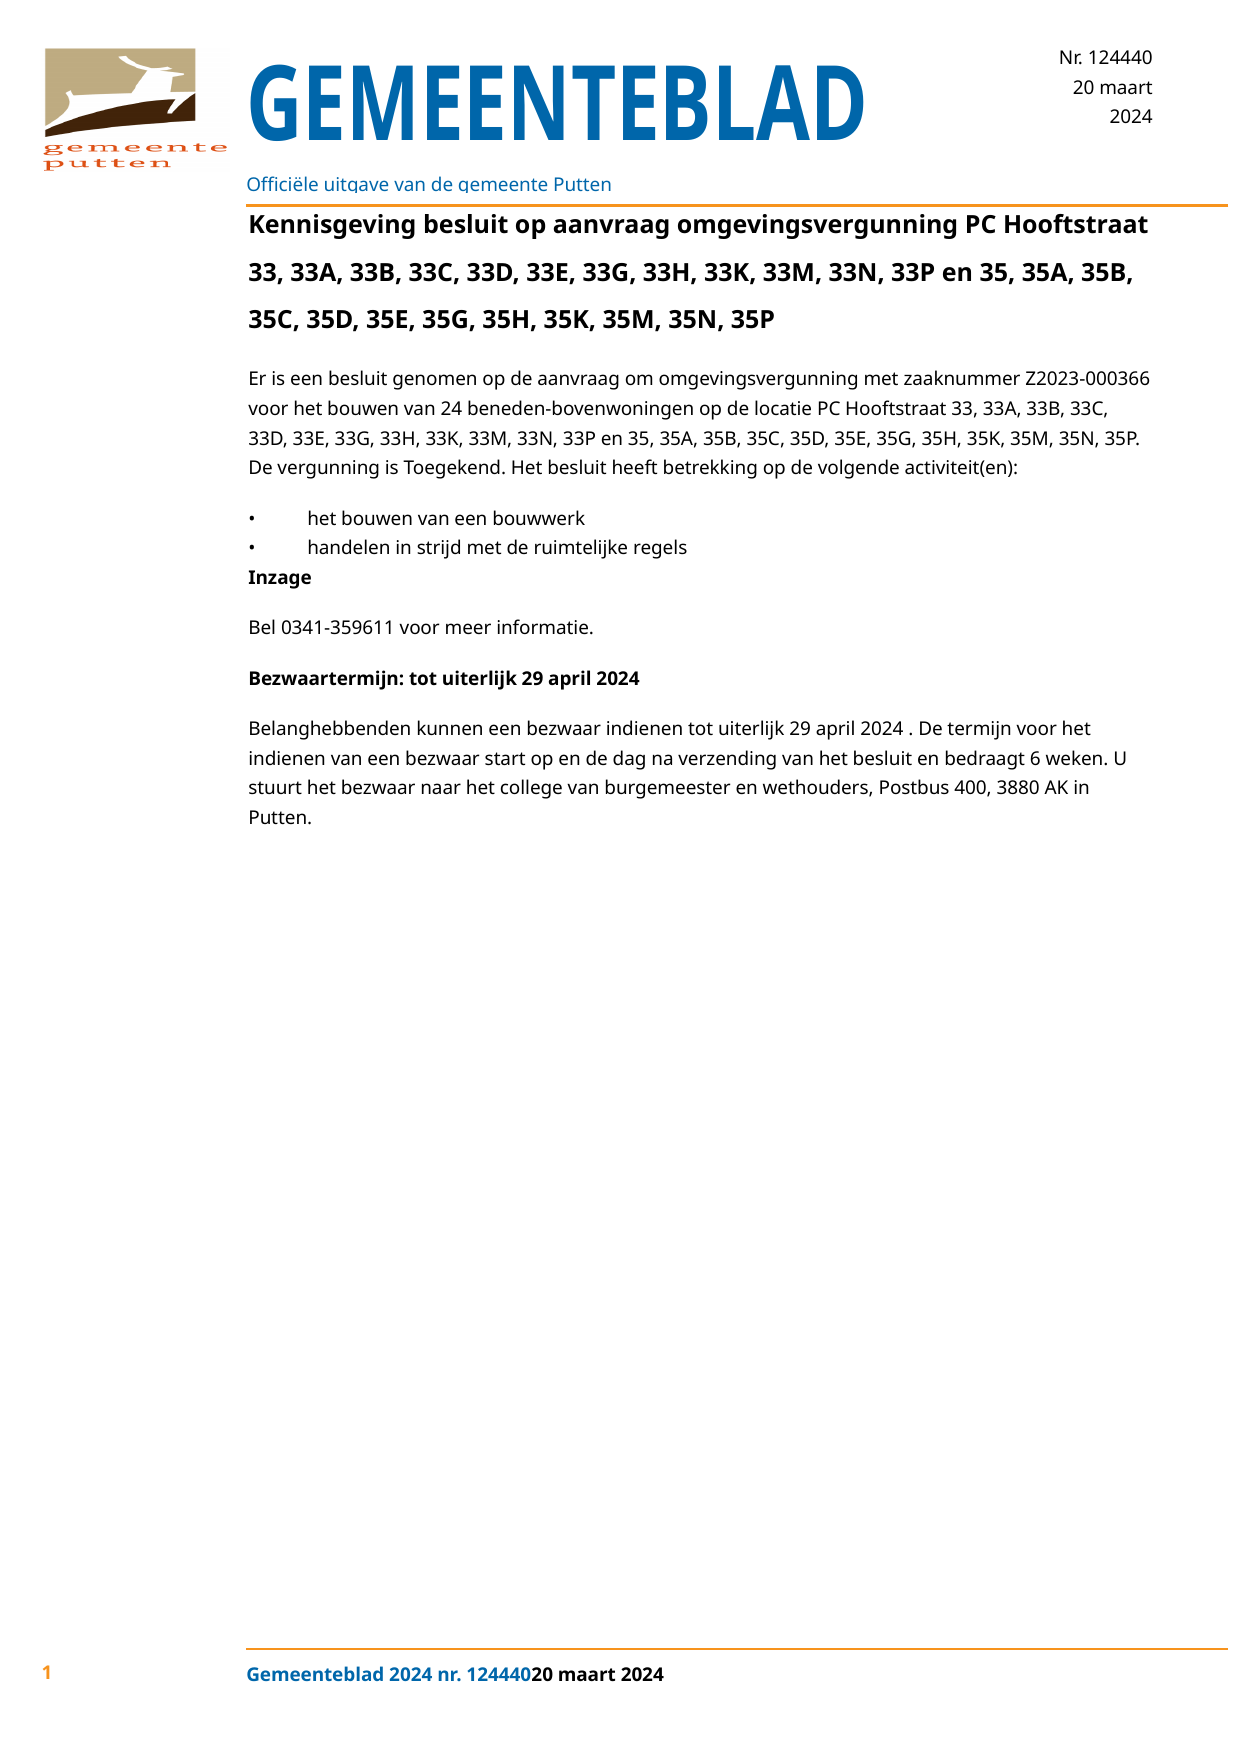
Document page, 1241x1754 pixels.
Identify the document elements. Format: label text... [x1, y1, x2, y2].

text Bel 0341-359611 voor meer informatie. [248, 614, 1152, 640]
list het bouwen van een bouwwerk [248, 505, 1152, 530]
list handelen in strijd met de ruimtelijke regels [248, 534, 1152, 560]
picture [41, 47, 231, 172]
text Kennisgeving besluit op aanvraag omgevingsvergunning PC Hooftstraat 33, 33A, 33B, 33C, 33D, 33E, 33G, 33H, 33K, 33M, 33N, 33P en 35, 35A, 35B, 35C, 35D, 35E, 35G, 35H, 35K, 35M, 35N, 35P [248, 207, 1152, 336]
text Bezwaartermijn: tot uiterlijk 29 april 2024 [248, 665, 1152, 690]
text Belanghebbenden kunnen een bezwaar indienen tot uiterlijk 29 april 2024 . De termijn voor het indienen van een bezwaar start op en de dag na verzending van het besluit en bedraagt 6 weken. U stuurt het bezwaar naar het college van burgemeester en wethouders, Postbus 400, 3880 AK in Putten. [248, 715, 1152, 829]
text Er is een besluit genomen op de aanvraag om omgevingsvergunning met zaaknummer Z2023-000366 voor het bouwen van 24 beneden-bovenwoningen op de locatie PC Hooftstraat 33, 33A, 33B, 33C, 33D, 33E, 33G, 33H, 33K, 33M, 33N, 33P en 35, 35A, 35B, 35C, 35D, 35E, 35G, 35H, 35K, 35M, 35N, 35P. De vergunning is Toegekend. Het besluit heeft betrekking op de volgende activiteit(en): [248, 366, 1152, 480]
text Inzage [248, 564, 1152, 589]
